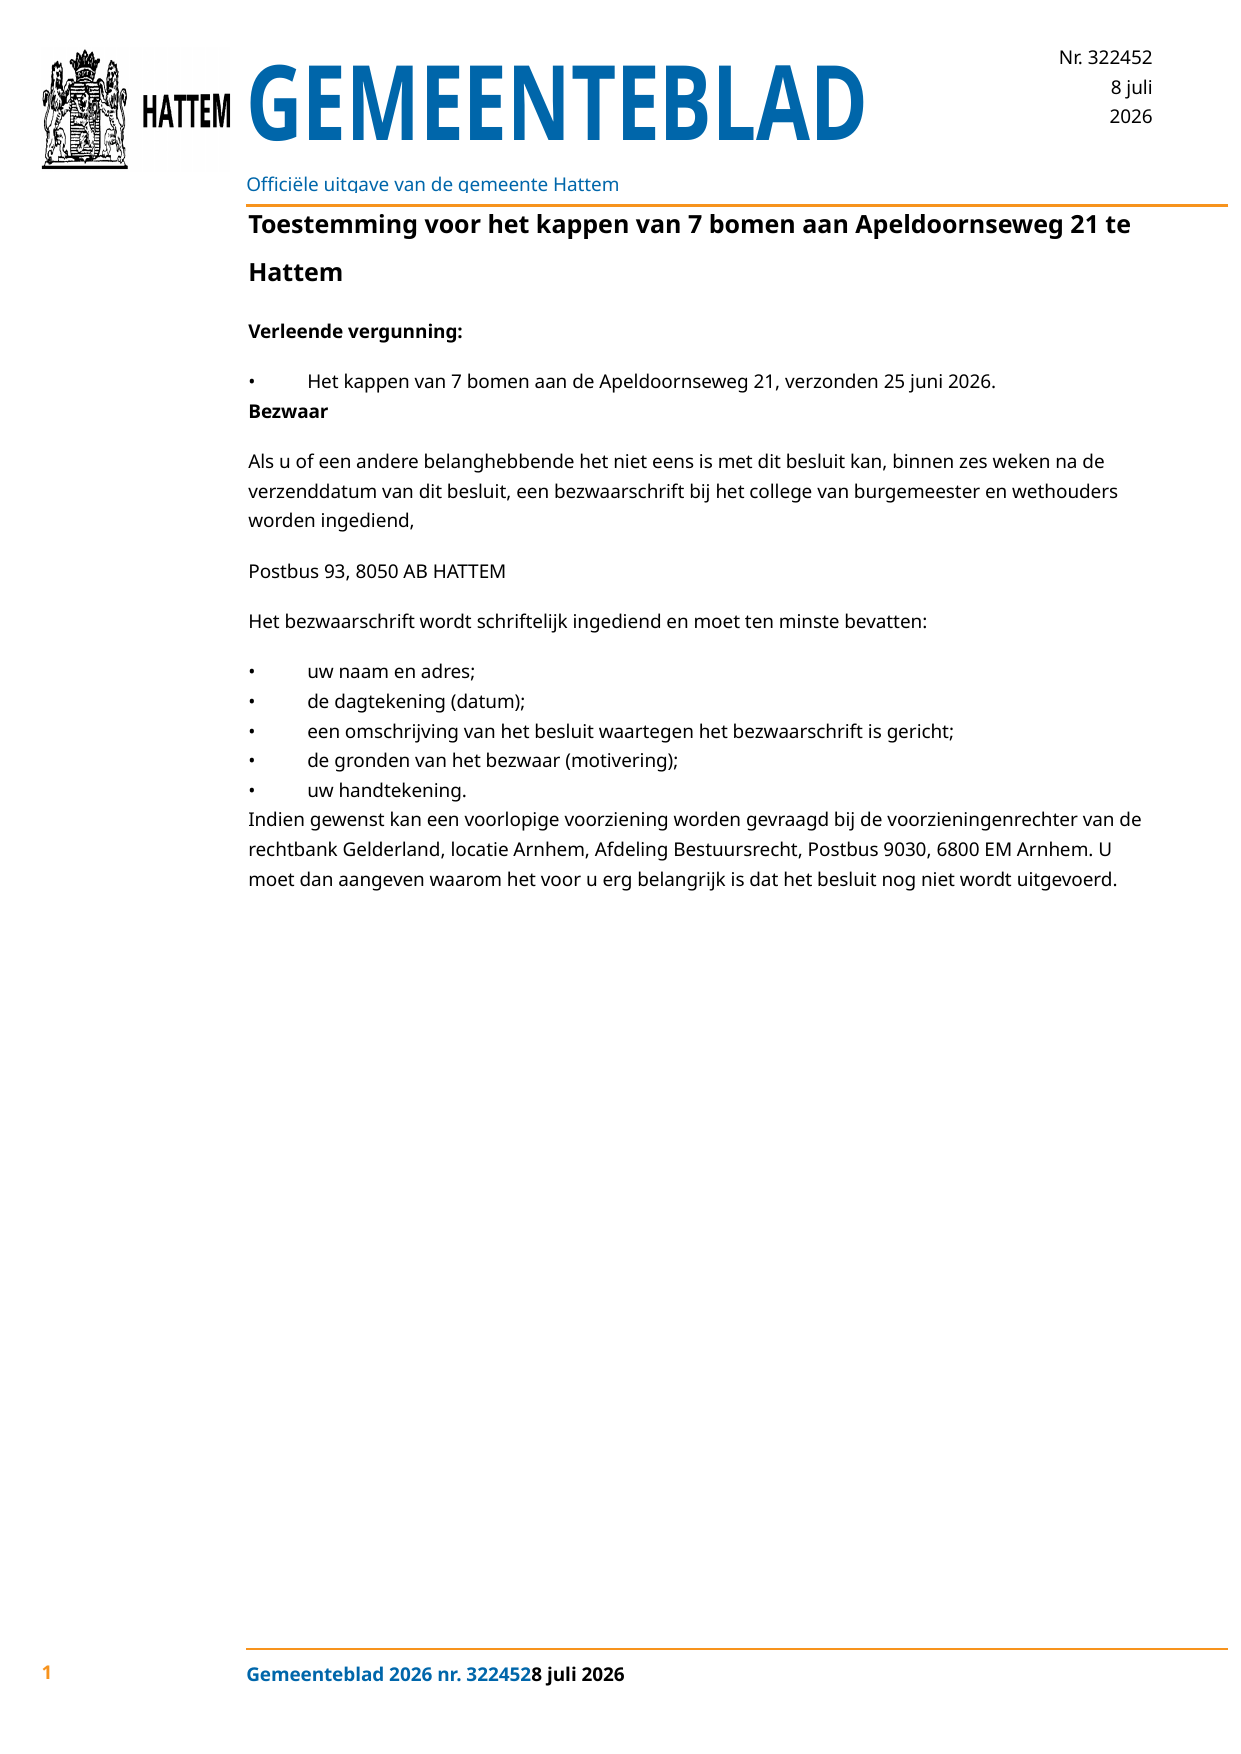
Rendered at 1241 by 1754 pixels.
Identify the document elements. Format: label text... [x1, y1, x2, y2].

list de dagtekening (datum); [248, 688, 1152, 714]
list uw handtekening. [248, 777, 1152, 803]
text Het bezwaarschrift wordt schriftelijk ingediend en moet ten minste bevatten: [248, 608, 1152, 634]
text Indien gewenst kan een voorlopige voorziening worden gevraagd bij de voorzieningenrechter van de rechtbank Gelderland, locatie Arnhem, Afdeling Bestuursrecht, Postbus 9030, 6800 EM Arnhem. U moet dan aangeven waarom het voor u erg belangrijk is dat het besluit nog niet wordt uitgevoerd. [248, 807, 1152, 892]
list de gronden van het bezwaar (motivering); [248, 747, 1152, 773]
text Toestemming voor het kappen van 7 bomen aan Apeldoornseweg 21 te Hattem [248, 207, 1152, 288]
text Bezwaar [248, 398, 1152, 424]
text Verleende vergunning: [248, 318, 1152, 344]
text Postbus 93, 8050 AB HATTEM [248, 558, 1152, 584]
list een omschrijving van het besluit waartegen het bezwaarschrift is gericht; [248, 718, 1152, 744]
list Het kappen van 7 bomen aan de Apeldoornseweg 21, verzonden 25 juni 2026. [248, 368, 1152, 394]
list uw naam en adres; [248, 659, 1152, 684]
text Als u of een andere belanghebbende het niet eens is met dit besluit kan, binnen zes weken na de verzenddatum van dit besluit, een bezwaarschrift bij het college van burgemeester en wethouders worden ingediend, [248, 448, 1152, 533]
picture [41, 47, 231, 172]
